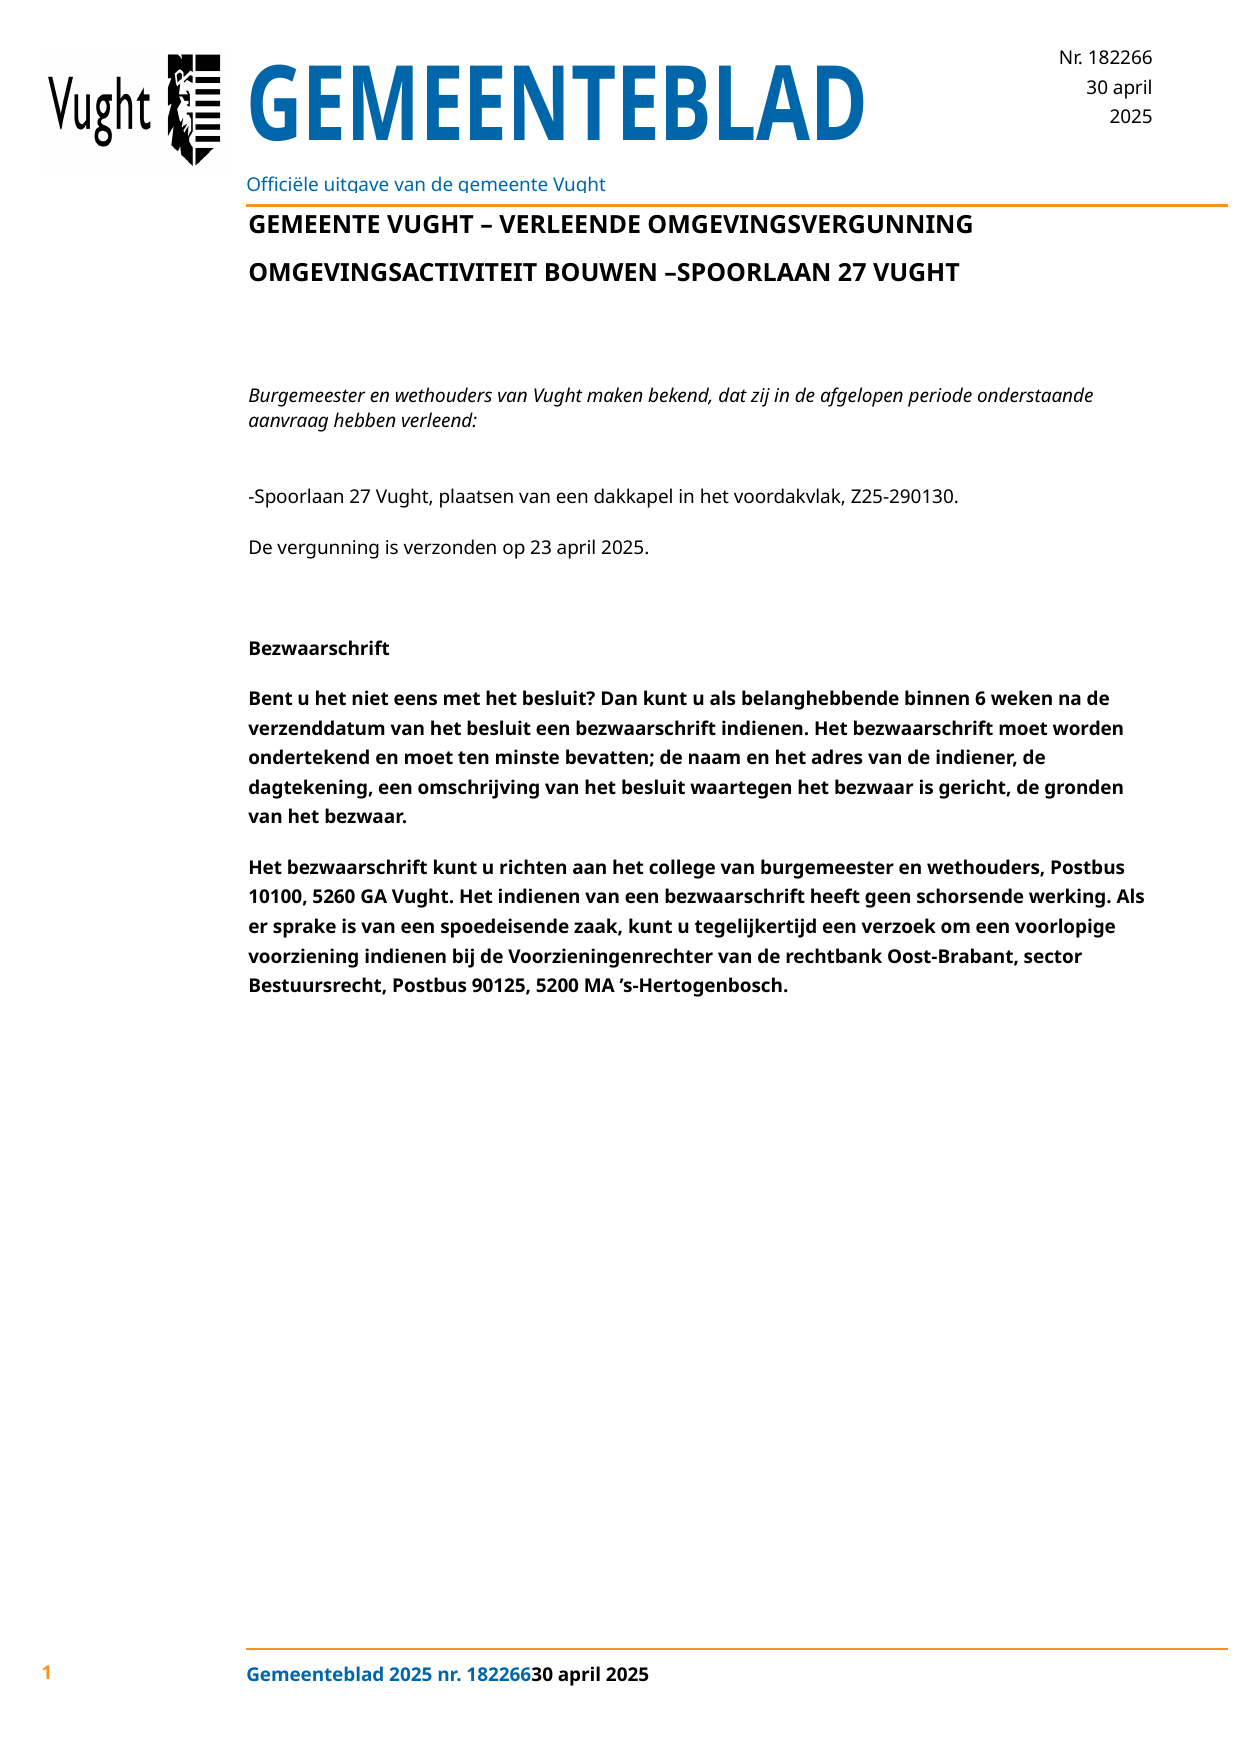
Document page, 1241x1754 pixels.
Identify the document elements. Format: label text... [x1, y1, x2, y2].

picture [41, 47, 231, 172]
text -Spoorlaan 27 Vught, plaatsen van een dakkapel in het voordakvlak, Z25-290130. [248, 484, 1152, 509]
text Burgemeester en wethouders van Vught maken bekend, dat zij in de afgelopen periode onderstaande aanvraag hebben verleend: [248, 382, 1152, 433]
text De vergunning is verzonden op 23 april 2025. [248, 534, 1152, 560]
text Het bezwaarschrift kunt u richten aan het college van burgemeester en wethouders, Postbus 10100, 5260 GA Vught. Het indienen van een bezwaarschrift heeft geen schorsende werking. Als er sprake is van een spoedeisende zaak, kunt u tegelijkertijd een verzoek om een voorlopige voorziening indienen bij de Voorzieningenrechter van de rechtbank Oost-Brabant, sector Bestuursrecht, Postbus 90125, 5200 MA ’s-Hertogenbosch. [248, 854, 1152, 998]
text GEMEENTE VUGHT – VERLEENDE OMGEVINGSVERGUNNING OMGEVINGSACTIVITEIT BOUWEN –SPOORLAAN 27 VUGHT [248, 207, 1152, 288]
text Bezwaarschrift [248, 635, 1152, 661]
text Bent u het niet eens met het besluit? Dan kunt u als belanghebbende binnen 6 weken na de verzenddatum van het besluit een bezwaarschrift indienen. Het bezwaarschrift moet worden ondertekend en moet ten minste bevatten; de naam en het adres van de indiener, de dagtekening, een omschrijving van het besluit waartegen het bezwaar is gericht, de gronden van het bezwaar. [248, 685, 1152, 829]
